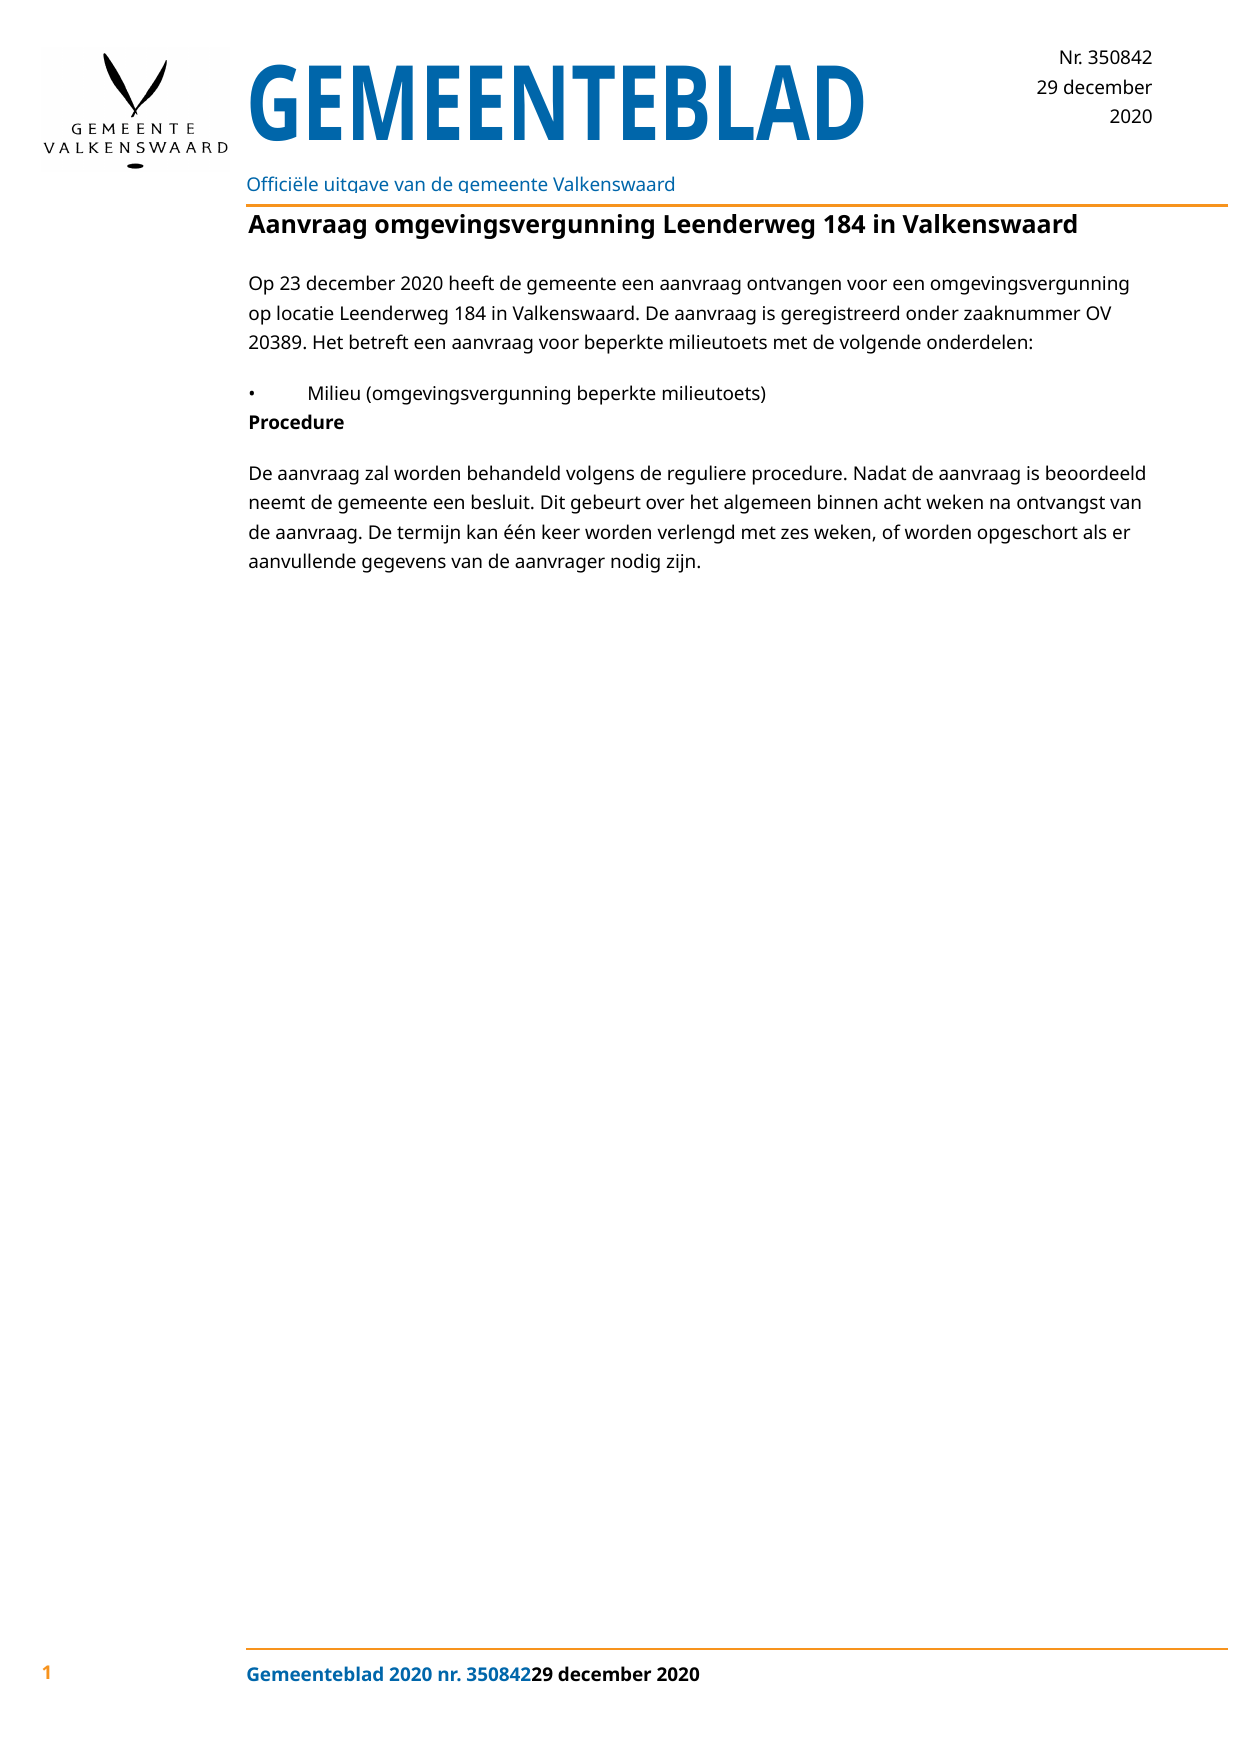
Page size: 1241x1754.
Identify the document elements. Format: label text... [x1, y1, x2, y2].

text Aanvraag omgevingsvergunning Leenderweg 184 in Valkenswaard [248, 207, 1152, 241]
text De aanvraag zal worden behandeld volgens de reguliere procedure. Nadat de aanvraag is beoordeeld neemt de gemeente een besluit. Dit gebeurt over het algemeen binnen acht weken na ontvangst van de aanvraag. De termijn kan één keer worden verlengd met zes weken, of worden opgeschort als er aanvullende gegevens van de aanvrager nodig zijn. [248, 460, 1152, 574]
picture [41, 47, 231, 172]
list Milieu (omgevingsvergunning beperkte milieutoets) [248, 380, 1152, 406]
text Procedure [248, 409, 1152, 435]
text Op 23 december 2020 heeft de gemeente een aanvraag ontvangen voor een omgevingsvergunning op locatie Leenderweg 184 in Valkenswaard. De aanvraag is geregistreerd onder zaaknummer OV 20389. Het betreft een aanvraag voor beperkte milieutoets met de volgende onderdelen: [248, 270, 1152, 355]
